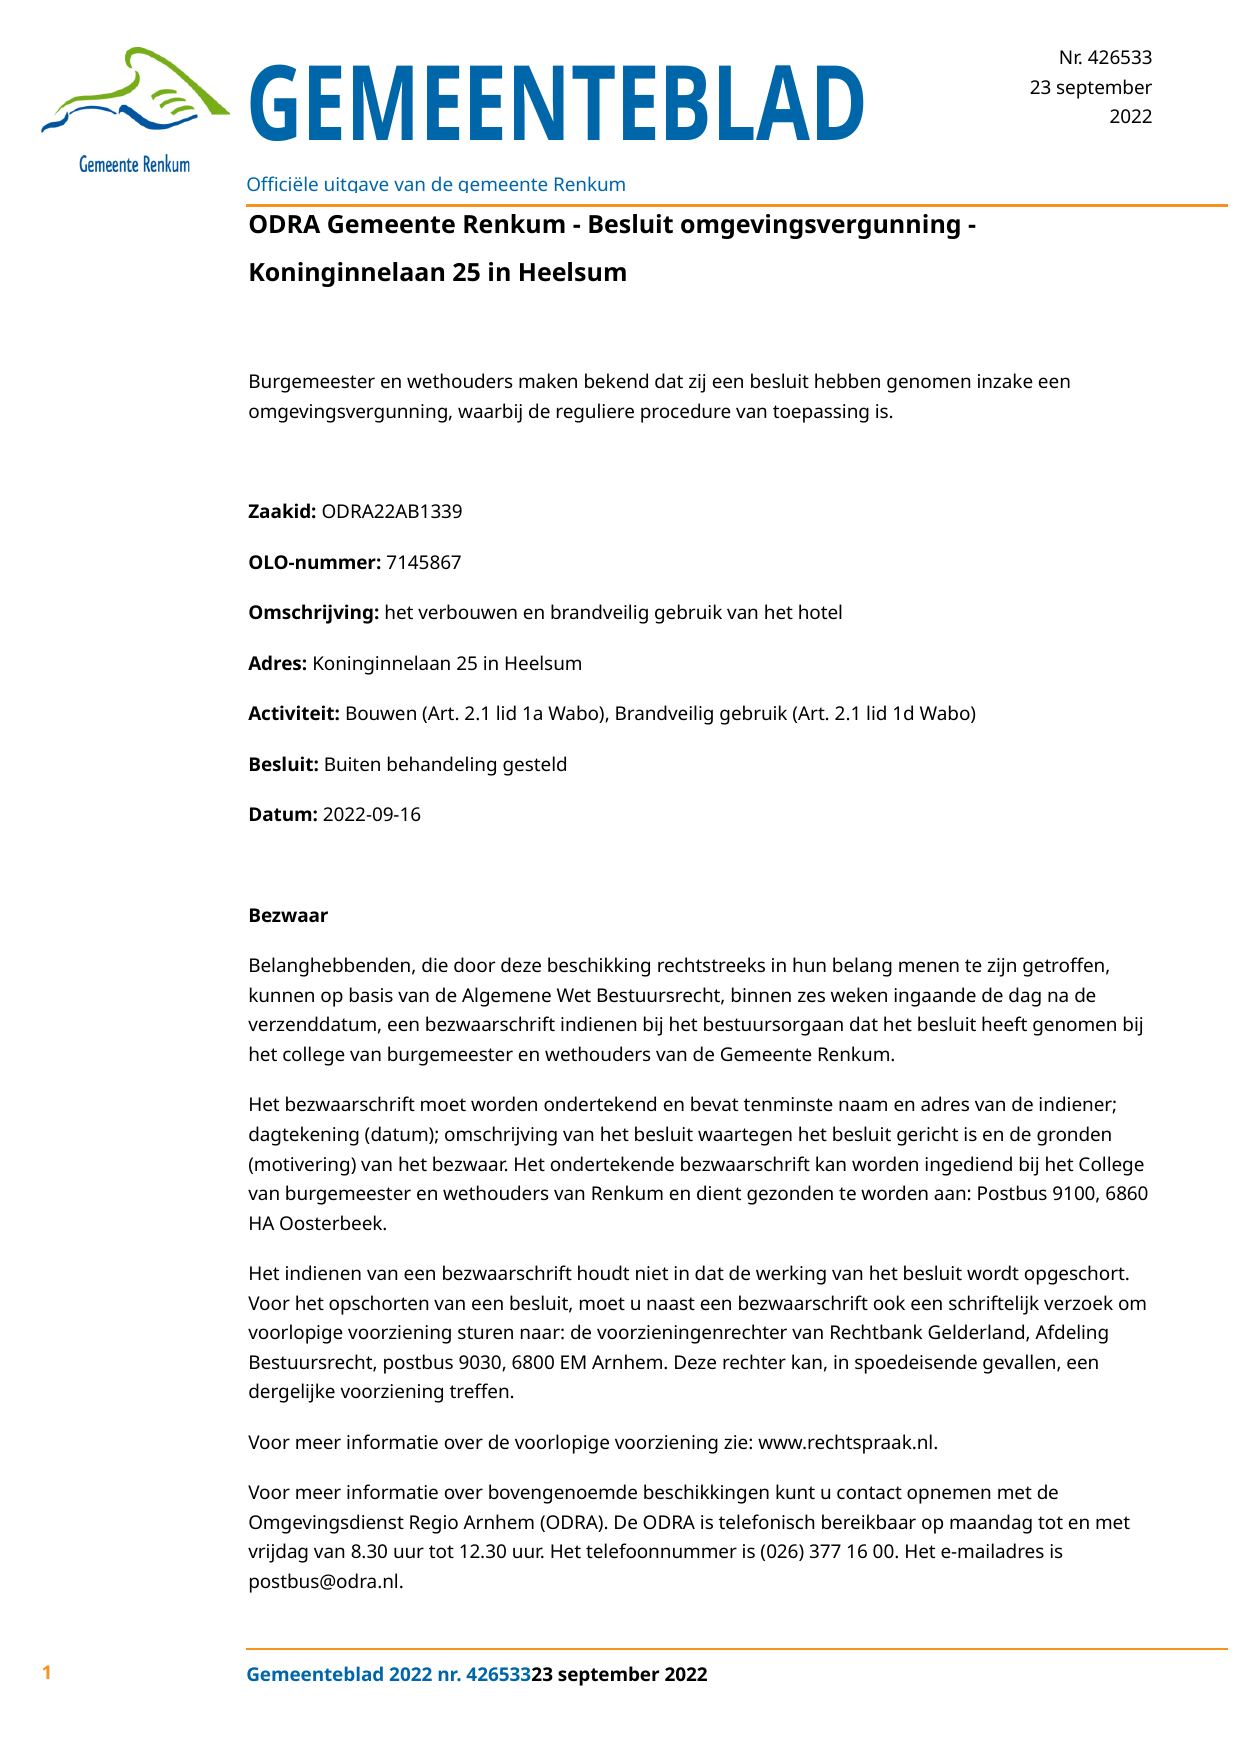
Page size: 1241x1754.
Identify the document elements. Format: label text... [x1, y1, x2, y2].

text Activiteit: Bouwen (Art. 2.1 lid 1a Wabo), Brandveilig gebruik (Art. 2.1 lid 1d Wabo) [248, 700, 1152, 726]
text Adres: Koninginnelaan 25 in Heelsum [248, 650, 1152, 676]
picture [41, 47, 231, 172]
text OLO-nummer: 7145867 [248, 549, 1152, 575]
text Het indienen van een bezwaarschrift houdt niet in dat de werking van het besluit wordt opgeschort. Voor het opschorten van een besluit, moet u naast een bezwaarschrift ook een schriftelijk verzoek om voorlopige voorziening sturen naar: de voorzieningenrechter van Rechtbank Gelderland, Afdeling Bestuursrecht, postbus 9030, 6800 EM Arnhem. Deze rechter kan, in spoedeisende gevallen, een dergelijke voorziening treffen. [248, 1260, 1152, 1404]
text Burgemeester en wethouders maken bekend dat zij een besluit hebben genomen inzake een omgevingsvergunning, waarbij de reguliere procedure van toepassing is. [248, 368, 1152, 424]
text Omschrijving: het verbouwen en brandveilig gebruik van het hotel [248, 599, 1152, 625]
text Belanghebbenden, die door deze beschikking rechtstreeks in hun belang menen te zijn getroffen, kunnen op basis van de Algemene Wet Bestuursrecht, binnen zes weken ingaande de dag na de verzenddatum, een bezwaarschrift indienen bij het bestuursorgaan dat het besluit heeft genomen bij het college van burgemeester en wethouders van de Gemeente Renkum. [248, 952, 1152, 1067]
text Voor meer informatie over bovengenoemde beschikkingen kunt u contact opnemen met de Omgevingsdienst Regio Arnhem (ODRA). De ODRA is telefonisch bereikbaar op maandag tot en met vrijdag van 8.30 uur tot 12.30 uur. Het telefoonnummer is (026) 377 16 00. Het e-mailadres is postbus@odra.nl. [248, 1479, 1152, 1594]
text Datum: 2022-09-16 [248, 801, 1152, 827]
text Bezwaar [248, 902, 1152, 928]
text Zaakid: ODRA22AB1339 [248, 499, 1152, 524]
text Voor meer informatie over de voorlopige voorziening zie: www.rechtspraak.nl. [248, 1429, 1152, 1455]
text Besluit: Buiten behandeling gesteld [248, 751, 1152, 777]
text Het bezwaarschrift moet worden ondertekend en bevat tenminste naam en adres van de indiener; dagtekening (datum); omschrijving van het besluit waartegen het besluit gericht is en de gronden (motivering) van het bezwaar. Het ondertekende bezwaarschrift kan worden ingediend bij het College van burgemeester en wethouders van Renkum en dient gezonden te worden aan: Postbus 9100, 6860 HA Oosterbeek. [248, 1092, 1152, 1236]
text ODRA Gemeente Renkum - Besluit omgevingsvergunning - Koninginnelaan 25 in Heelsum [248, 207, 1152, 288]
